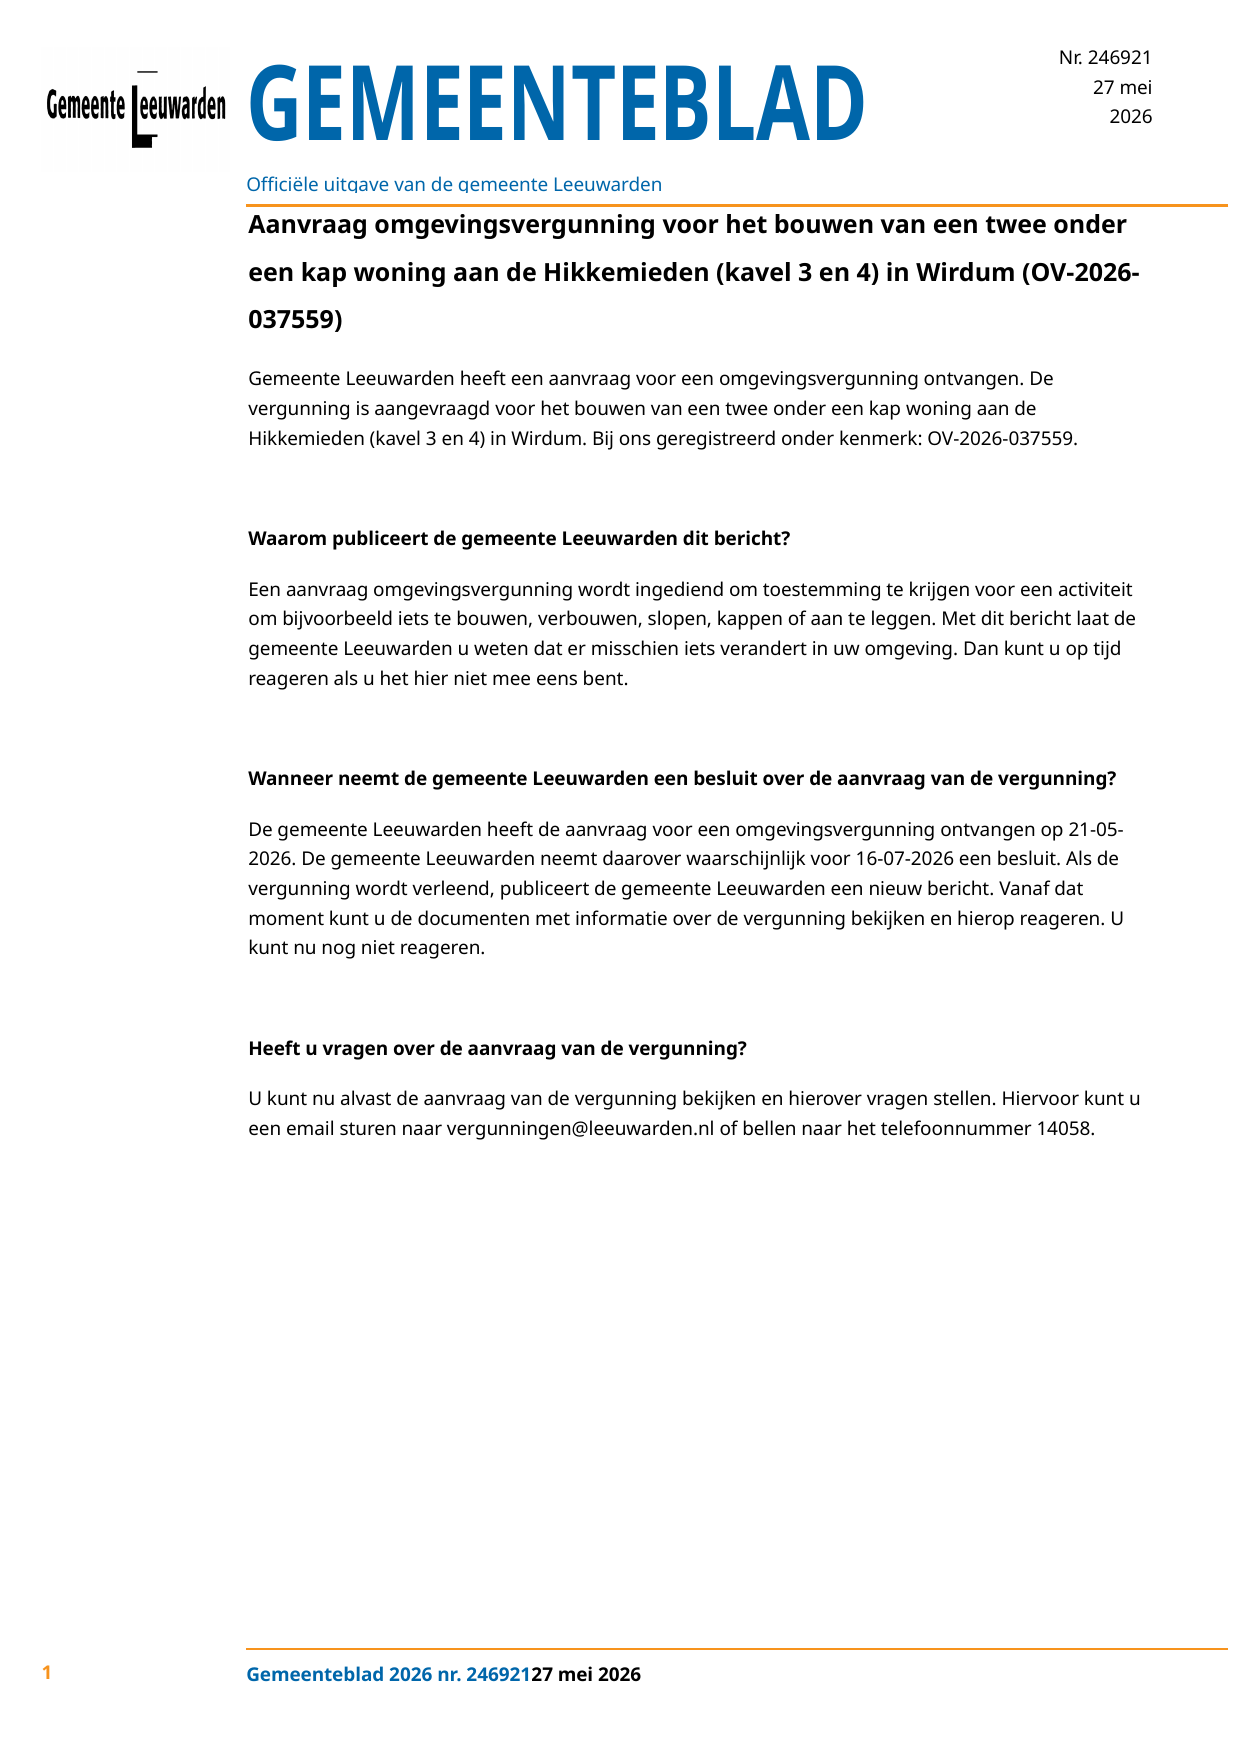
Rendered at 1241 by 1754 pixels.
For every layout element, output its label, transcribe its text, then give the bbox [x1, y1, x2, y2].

text Waarom publiceert de gemeente Leeuwarden dit bericht? [248, 526, 1152, 551]
text Wanneer neemt de gemeente Leeuwarden een besluit over de aanvraag van de vergunning? [248, 766, 1152, 791]
text Heeft u vragen over de aanvraag van de vergunning? [248, 1035, 1152, 1061]
text Gemeente Leeuwarden heeft een aanvraag voor een omgevingsvergunning ontvangen. De vergunning is aangevraagd voor het bouwen van een twee onder een kap woning aan de Hikkemieden (kavel 3 en 4) in Wirdum. Bij ons geregistreerd onder kenmerk: OV-2026-037559. [248, 366, 1152, 450]
text Aanvraag omgevingsvergunning voor het bouwen van een twee onder een kap woning aan de Hikkemieden (kavel 3 en 4) in Wirdum (OV-2026-037559) [248, 207, 1152, 336]
text Een aanvraag omgevingsvergunning wordt ingediend om toestemming te krijgen voor een activiteit om bijvoorbeeld iets te bouwen, verbouwen, slopen, kappen of aan te leggen. Met dit bericht laat de gemeente Leeuwarden u weten dat er misschien iets verandert in uw omgeving. Dan kunt u op tijd reageren als u het hier niet mee eens bent. [248, 576, 1152, 690]
picture [41, 47, 231, 172]
text De gemeente Leeuwarden heeft de aanvraag voor een omgevingsvergunning ontvangen op 21-05-2026. De gemeente Leeuwarden neemt daarover waarschijnlijk voor 16-07-2026 een besluit. Als de vergunning wordt verleend, publiceert de gemeente Leeuwarden een nieuw bericht. Vanaf dat moment kunt u de documenten met informatie over de vergunning bekijken en hierop reageren. U kunt nu nog niet reageren. [248, 816, 1152, 960]
text U kunt nu alvast de aanvraag van de vergunning bekijken en hierover vragen stellen. Hiervoor kunt u een email sturen naar vergunningen@leeuwarden.nl of bellen naar het telefoonnummer 14058. [248, 1086, 1152, 1141]
